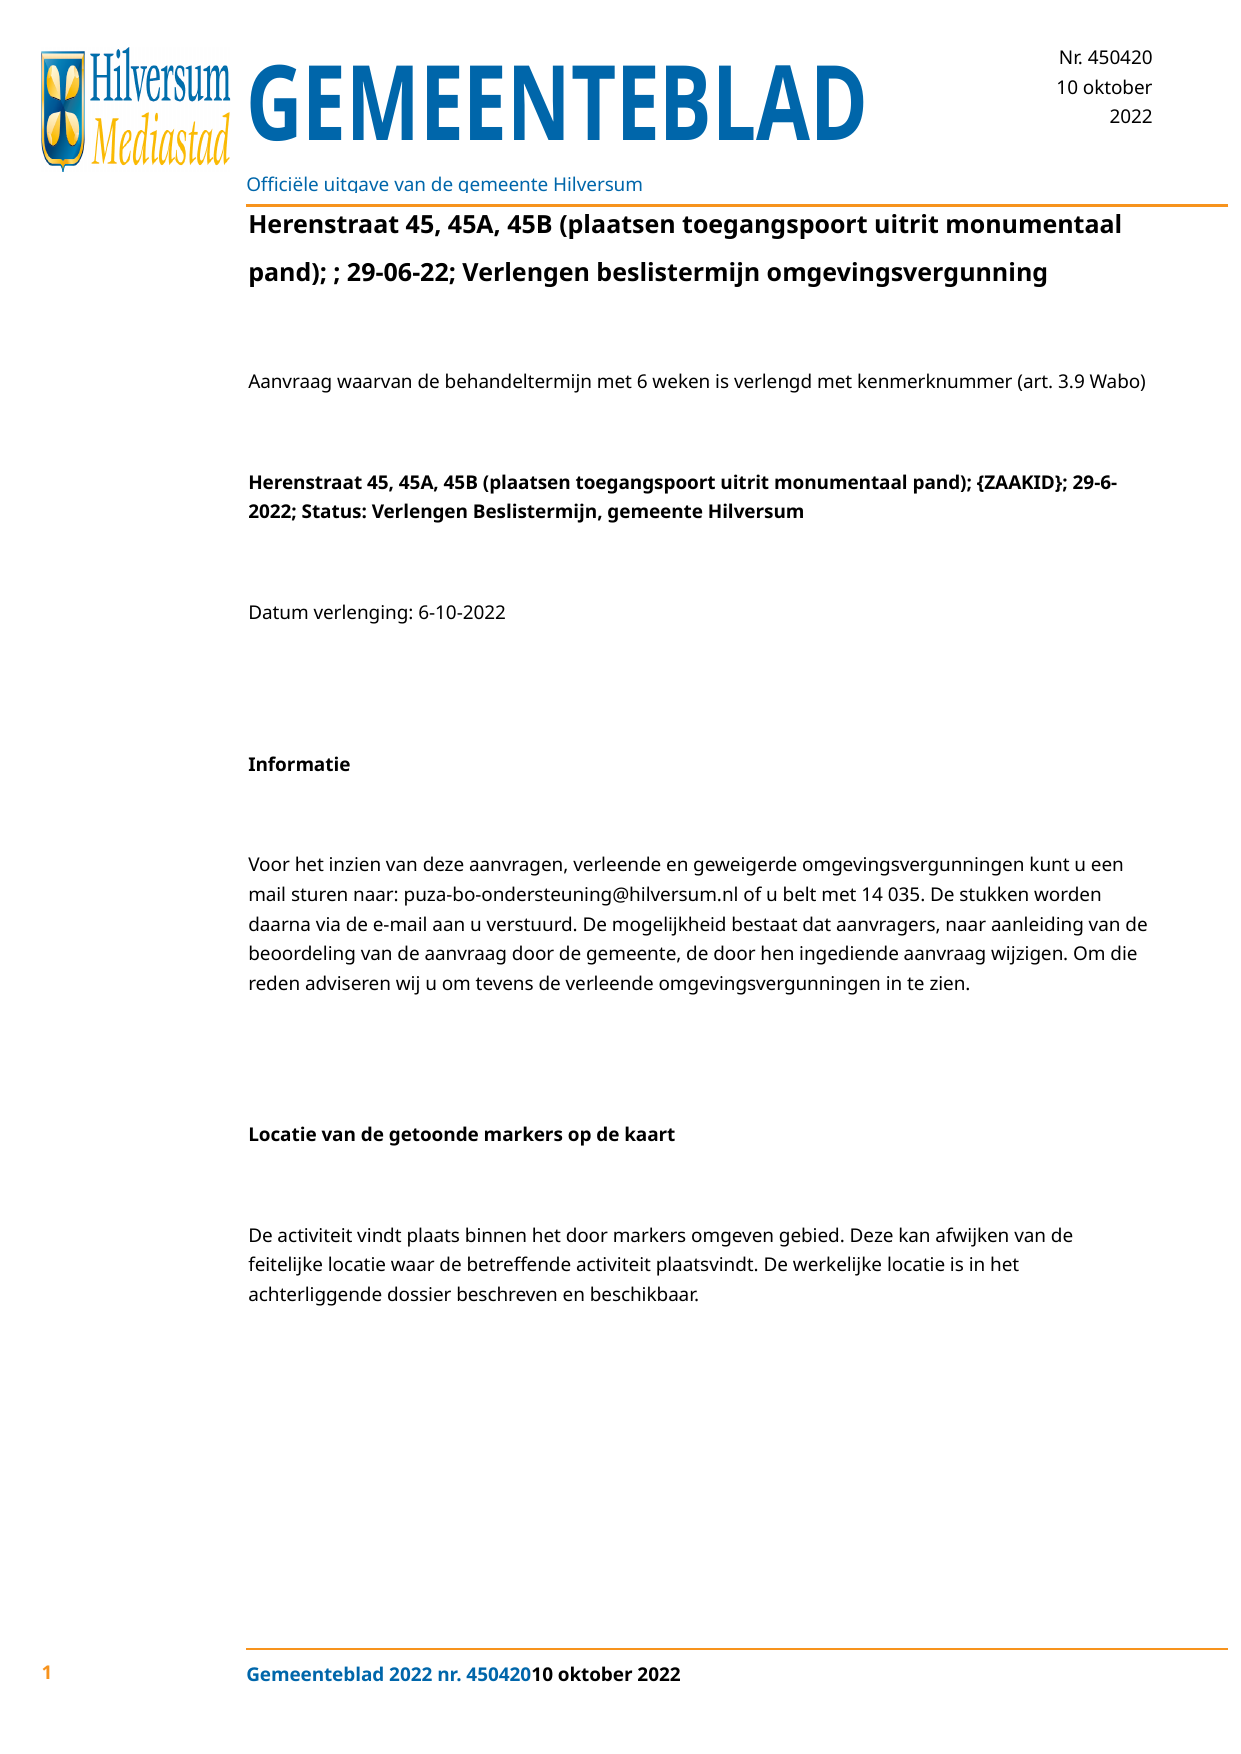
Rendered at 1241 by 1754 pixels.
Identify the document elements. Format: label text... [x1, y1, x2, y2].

picture [41, 47, 231, 172]
text Informatie [248, 751, 1152, 777]
text Datum verlenging: 6-10-2022 [248, 599, 1152, 625]
text Herenstraat 45, 45A, 45B (plaatsen toegangspoort uitrit monumentaal pand); ; 29-06-22; Verlengen beslistermijn omgevingsvergunning [248, 207, 1152, 288]
text Locatie van de getoonde markers op de kaart [248, 1121, 1152, 1147]
text De activiteit vindt plaats binnen het door markers omgeven gebied. Deze kan afwijken van de feitelijke locatie waar de betreffende activiteit plaatsvindt. De werkelijke locatie is in het achterliggende dossier beschreven en beschikbaar. [248, 1222, 1152, 1307]
text Herenstraat 45, 45A, 45B (plaatsen toegangspoort uitrit monumentaal pand); {ZAAKID}; 29-6-2022; Status: Verlengen Beslistermijn, gemeente Hilversum [248, 469, 1152, 524]
text Voor het inzien van deze aanvragen, verleende en geweigerde omgevingsvergunningen kunt u een mail sturen naar: puza-bo-ondersteuning@hilversum.nl of u belt met 14 035. De stukken worden daarna via de e-mail aan u verstuurd. De mogelijkheid bestaat dat aanvragers, naar aanleiding van de beoordeling van de aanvraag door de gemeente, de door hen ingediende aanvraag wijzigen. Om die reden adviseren wij u om tevens de verleende omgevingsvergunningen in te zien. [248, 852, 1152, 996]
text Aanvraag waarvan de behandeltermijn met 6 weken is verlengd met kenmerknummer (art. 3.9 Wabo) [248, 368, 1152, 394]
